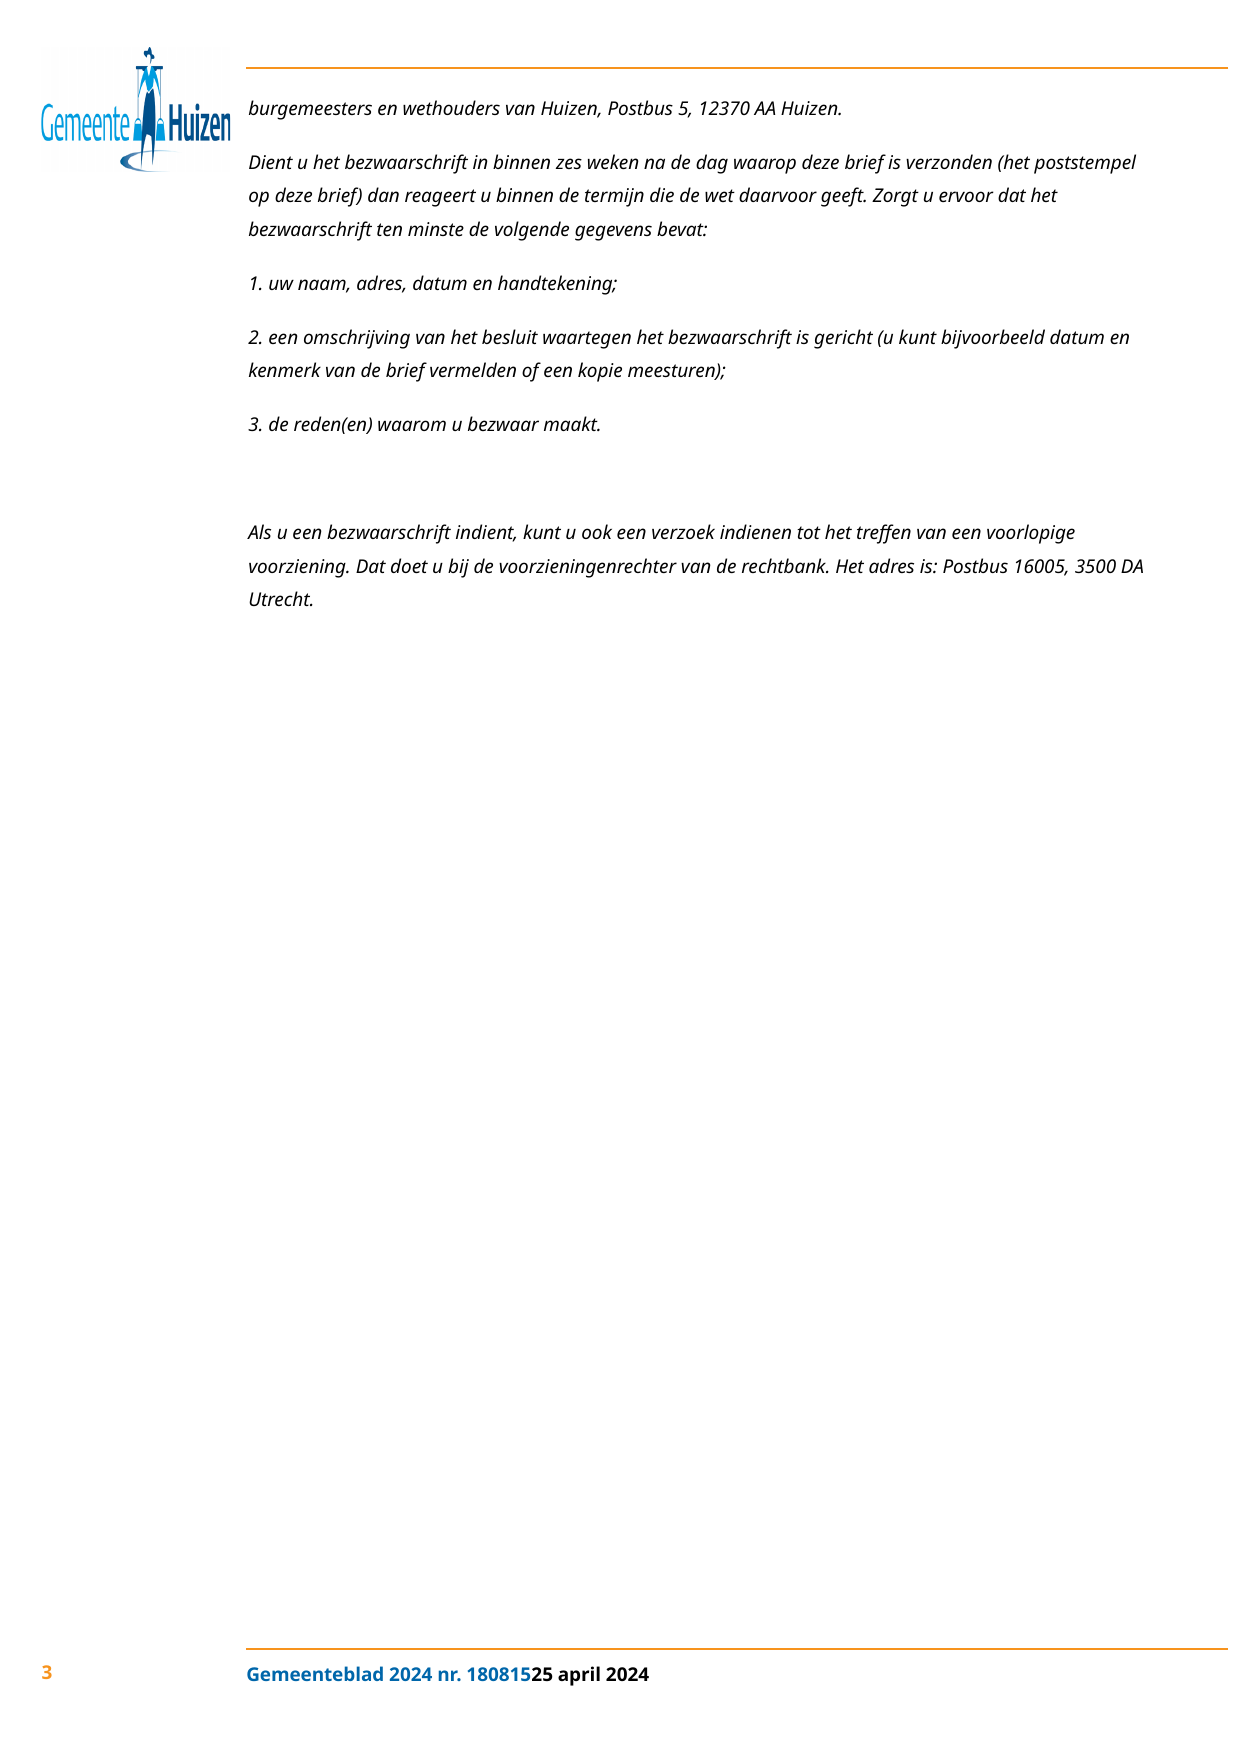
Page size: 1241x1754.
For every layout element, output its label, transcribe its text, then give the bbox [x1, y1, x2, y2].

text 3. de reden(en) waarom u bezwaar maakt. [248, 411, 1152, 437]
text 2. een omschrijving van het besluit waartegen het bezwaarschrift is gericht (u kunt bijvoorbeeld datum en kenmerk van de brief vermelden of een kopie meesturen); [248, 324, 1152, 383]
text Als u een bezwaarschrift indient, kunt u ook een verzoek indienen tot het treffen van een voorlopige voorziening. Dat doet u bij de voorzieningenrechter van de rechtbank. Het adres is: Postbus 16005, 3500 DA Utrecht. [248, 519, 1152, 612]
text burgemeesters en wethouders van Huizen, Postbus 5, 12370 AA Huizen. [248, 95, 1152, 121]
picture [41, 47, 231, 172]
text Dient u het bezwaarschrift in binnen zes weken na de dag waarop deze brief is verzonden (het poststempel op deze brief) dan reageert u binnen de termijn die de wet daarvoor geeft. Zorgt u ervoor dat het bezwaarschrift ten minste de volgende gegevens bevat: [248, 149, 1152, 241]
text 1. uw naam, adres, datum en handtekening; [248, 270, 1152, 296]
